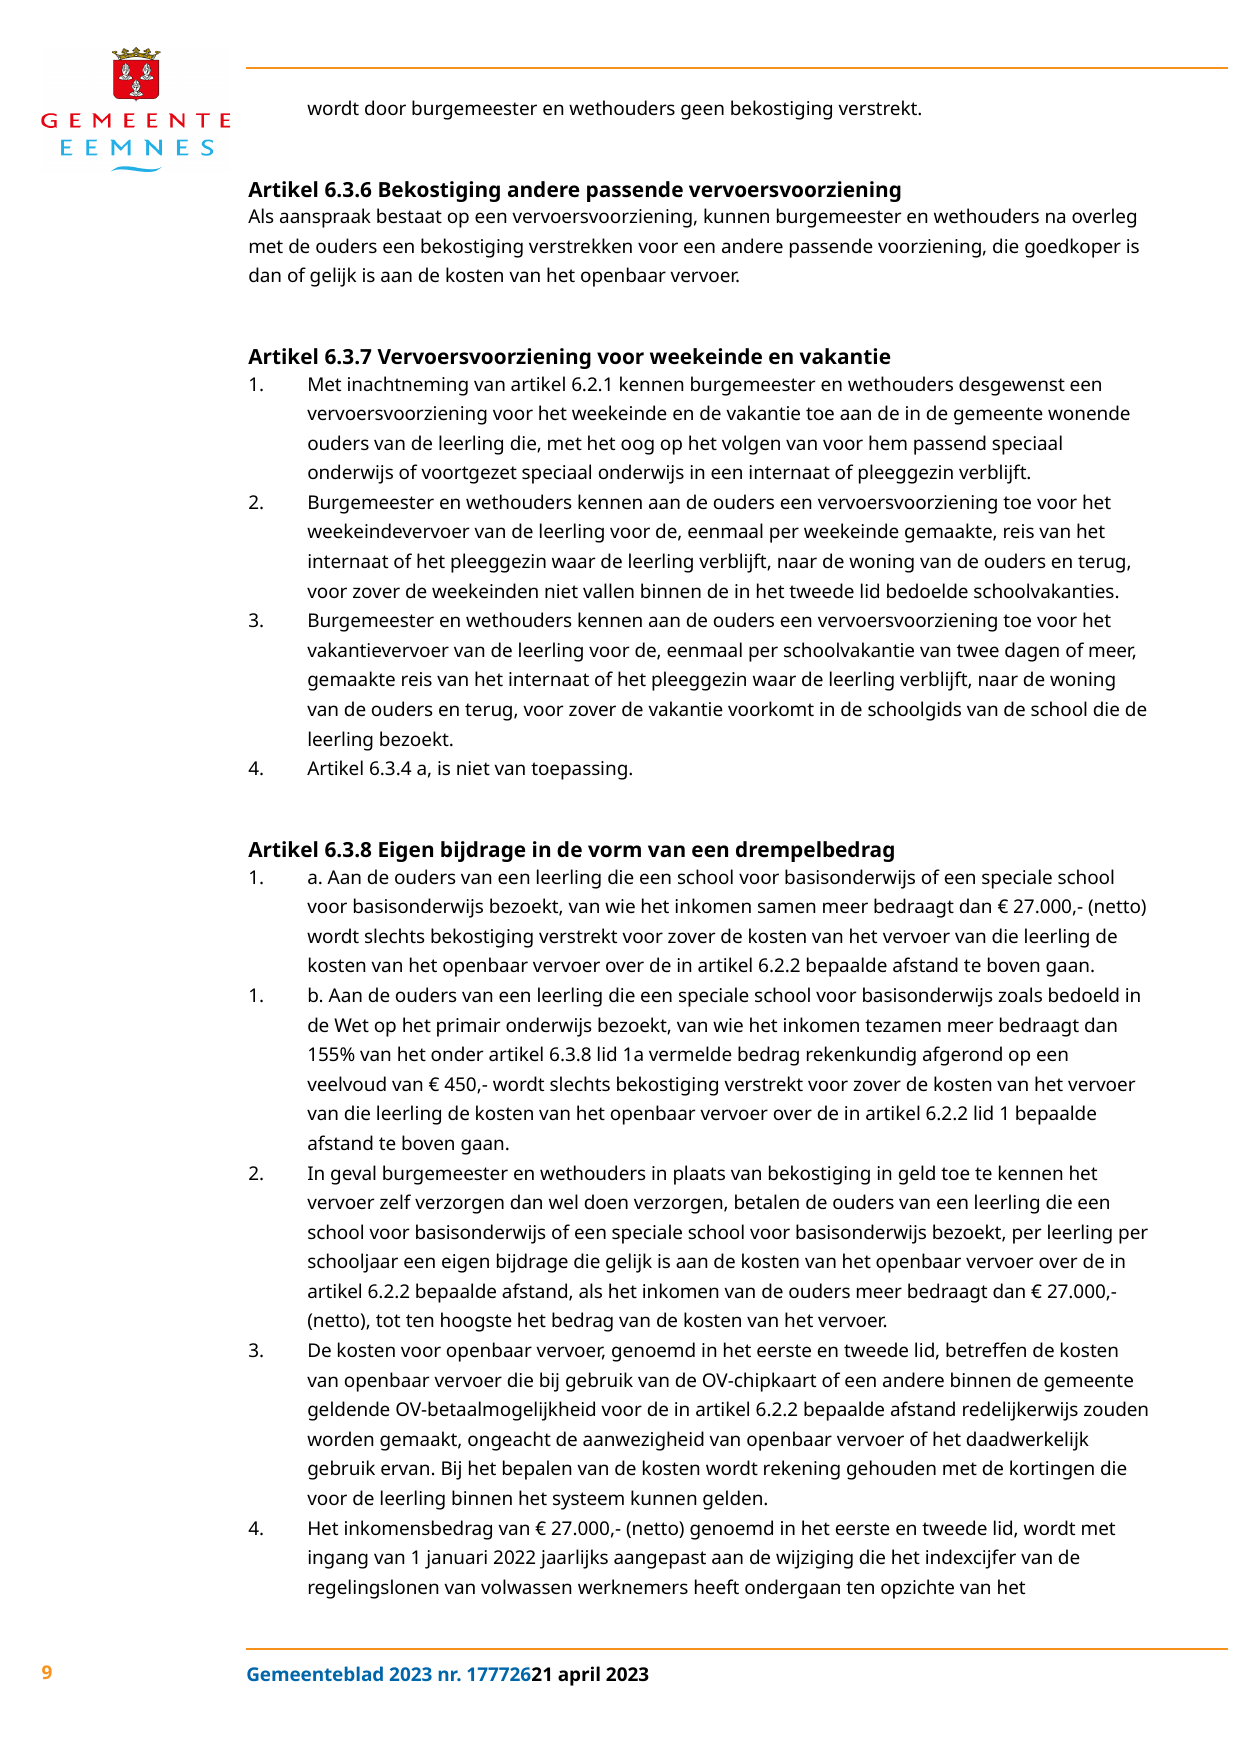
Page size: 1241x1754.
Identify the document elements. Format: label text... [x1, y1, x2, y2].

list a. Aan de ouders van een leerling die een school voor basisonderwijs of een speciale school voor basisonderwijs bezoekt, van wie het inkomen samen meer bedraagt dan € 27.000,- (netto) wordt slechts bekostiging verstrekt voor zover de kosten van het vervoer van die leerling de kosten van het openbaar vervoer over de in artikel 6.2.2 bepaalde afstand te boven gaan. [248, 864, 1152, 978]
list Het inkomensbedrag van € 27.000,- (netto) genoemd in het eerste en tweede lid, wordt met ingang van 1 januari 2022 jaarlijks aangepast aan de wijziging die het indexcijfer van de regelingslonen van volwassen werknemers heeft ondergaan ten opzichte van het [248, 1515, 1152, 1599]
text Als aanspraak bestaat op een vervoersvoorziening, kunnen burgemeester en wethouders na overleg met de ouders een bekostiging verstrekken voor een andere passende voorziening, die goedkoper is dan of gelijk is aan de kosten van het openbaar vervoer. [248, 203, 1152, 288]
list Burgemeester en wethouders kennen aan de ouders een vervoersvoorziening toe voor het vakantievervoer van de leerling voor de, eenmaal per schoolvakantie van twee dagen of meer, gemaakte reis van het internaat of het pleeggezin waar de leerling verblijft, naar de woning van de ouders en terug, voor zover de vakantie voorkomt in de schoolgids van de school die de leerling bezoekt. [248, 607, 1152, 752]
list In geval burgemeester en wethouders in plaats van bekostiging in geld toe te kennen het vervoer zelf verzorgen dan wel doen verzorgen, betalen de ouders van een leerling die een school voor basisonderwijs of een speciale school voor basisonderwijs bezoekt, per leerling per schooljaar een eigen bijdrage die gelijk is aan de kosten van het openbaar vervoer over de in artikel 6.2.2 bepaalde afstand, als het inkomen van de ouders meer bedraagt dan € 27.000,- (netto), tot ten hoogste het bedrag van de kosten van het vervoer. [248, 1160, 1152, 1333]
list De kosten voor openbaar vervoer, genoemd in het eerste en tweede lid, betreffen de kosten van openbaar vervoer die bij gebruik van de OV-chipkaart of een andere binnen de gemeente geldende OV-betaalmogelijkheid voor de in artikel 6.2.2 bepaalde afstand redelijkerwijs zouden worden gemaakt, ongeacht de aanwezigheid van openbaar vervoer of het daadwerkelijk gebruik ervan. Bij het bepalen van de kosten wordt rekening gehouden met de kortingen die voor de leerling binnen het systeem kunnen gelden. [248, 1337, 1152, 1511]
picture [41, 47, 231, 172]
text Artikel 6.3.8 Eigen bijdrage in de vorm van een drempelbedrag [248, 835, 1152, 864]
text Artikel 6.3.6 Bekostiging andere passende vervoersvoorziening [248, 175, 1152, 203]
list wordt door burgemeester en wethouders geen bekostiging verstrekt. [248, 95, 1152, 121]
list Met inachtneming van artikel 6.2.1 kennen burgemeester en wethouders desgewenst een vervoersvoorziening voor het weekeinde en de vakantie toe aan de in de gemeente wonende ouders van de leerling die, met het oog op het volgen van voor hem passend speciaal onderwijs of voortgezet speciaal onderwijs in een internaat of pleeggezin verblijft. [248, 371, 1152, 485]
list b. Aan de ouders van een leerling die een speciale school voor basisonderwijs zoals bedoeld in de Wet op het primair onderwijs bezoekt, van wie het inkomen tezamen meer bedraagt dan 155% van het onder artikel 6.3.8 lid 1a vermelde bedrag rekenkundig afgerond op een veelvoud van € 450,- wordt slechts bekostiging verstrekt voor zover de kosten van het vervoer van die leerling de kosten van het openbaar vervoer over de in artikel 6.2.2 lid 1 bepaalde afstand te boven gaan. [248, 982, 1152, 1156]
list Burgemeester en wethouders kennen aan de ouders een vervoersvoorziening toe voor het weekeindevervoer van de leerling voor de, eenmaal per weekeinde gemaakte, reis van het internaat of het pleeggezin waar de leerling verblijft, naar de woning van de ouders en terug, voor zover de weekeinden niet vallen binnen de in het tweede lid bedoelde schoolvakanties. [248, 489, 1152, 604]
list Artikel 6.3.4 a, is niet van toepassing. [248, 755, 1152, 781]
text Artikel 6.3.7 Vervoersvoorziening voor weekeinde en vakantie [248, 342, 1152, 371]
